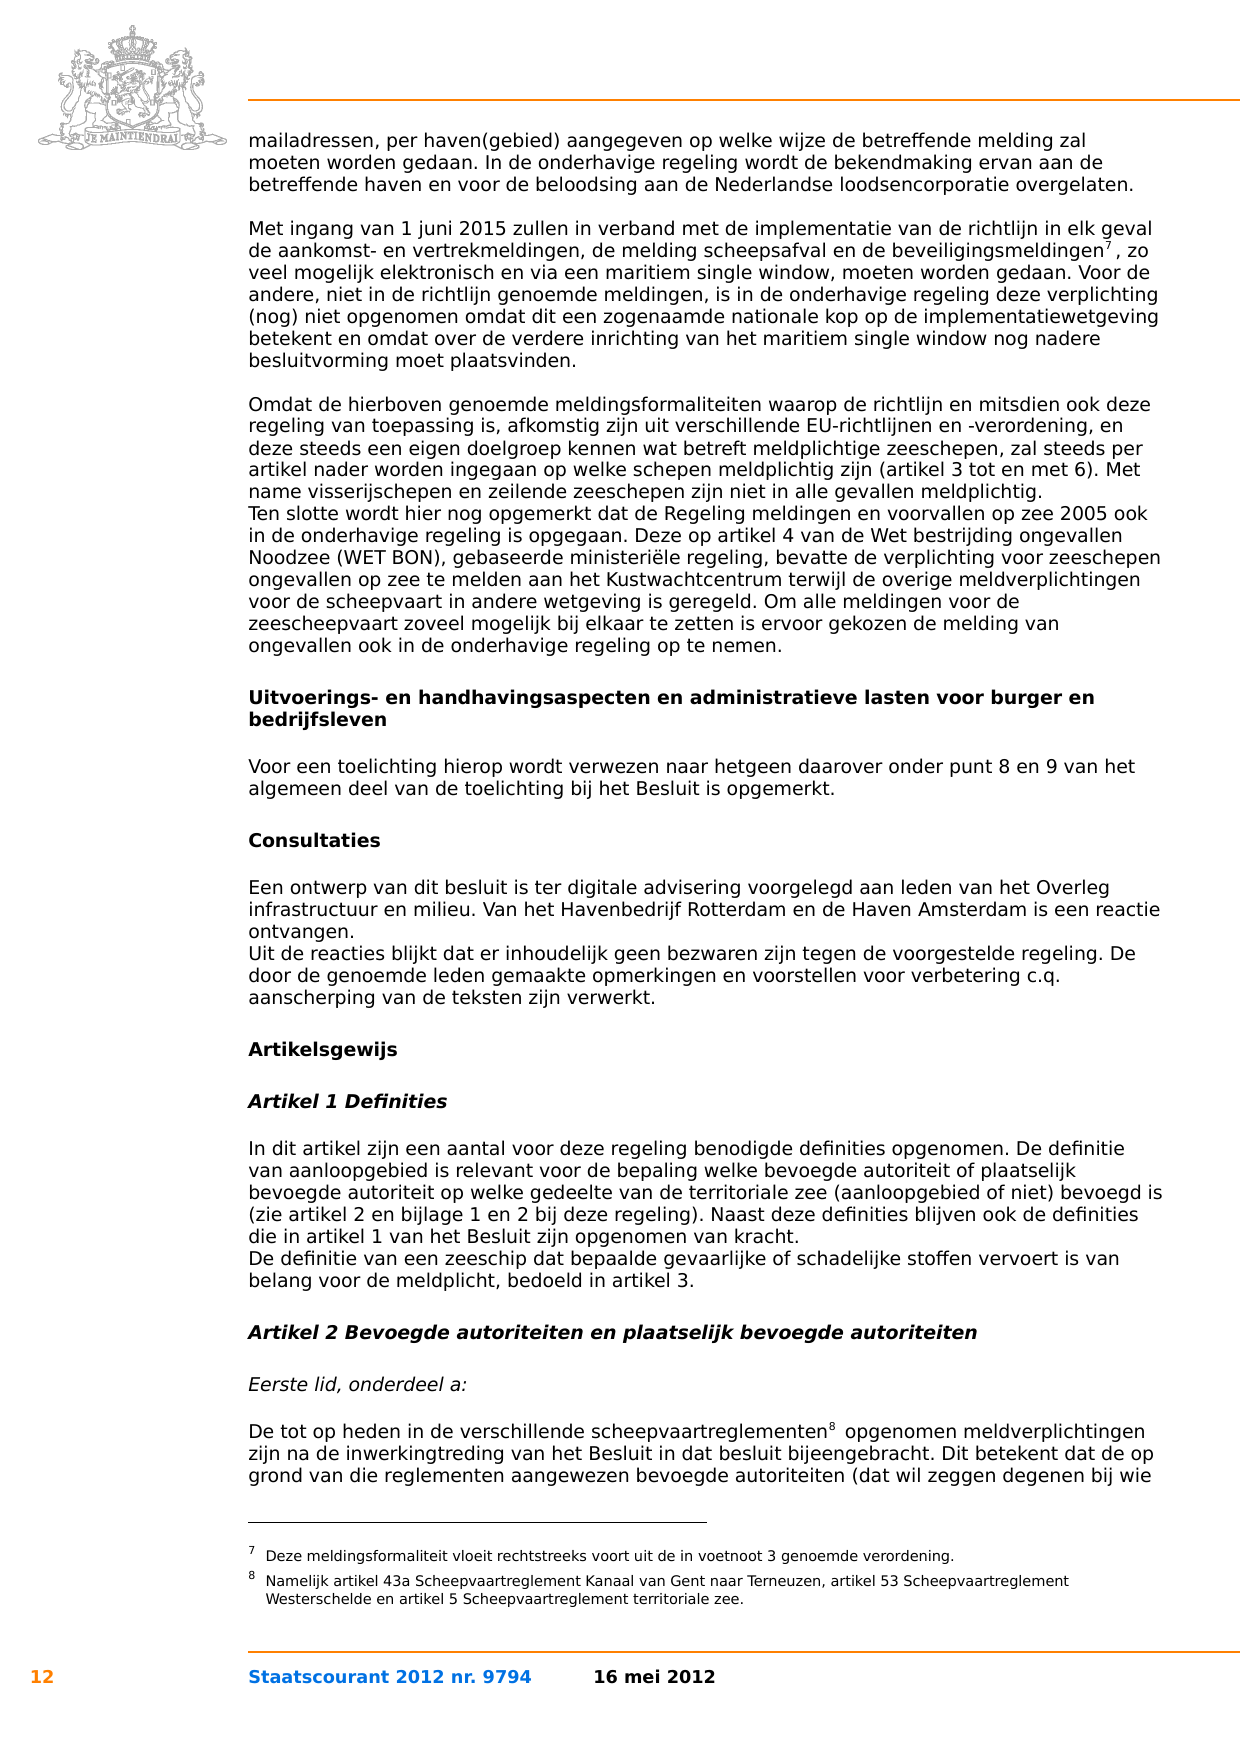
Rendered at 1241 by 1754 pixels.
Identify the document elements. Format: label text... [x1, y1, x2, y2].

subtitle Artikel 1 Definities [248, 1091, 1163, 1113]
text Namelijk artikel 43a Scheepvaartreglement Kanaal van Gent naar Terneuzen, artikel 53 Scheepvaartreglement Westerschelde en artikel 5 Scheepvaartreglement territoriale zee. [248, 1569, 1163, 1608]
text Voor een toelichting hierop wordt verwezen naar hetgeen daarover onder punt 8 en 9 van het algemeen deel van de toelichting bij het Besluit is opgemerkt. [248, 756, 1163, 800]
subtitle Artikel 2 Bevoegde autoriteiten en plaatselijk bevoegde autoriteiten [248, 1322, 1163, 1344]
text Uit de reacties blijkt dat er inhoudelijk geen bezwaren zijn tegen de voorgestelde regeling. De door de genoemde leden gemaakte opmerkingen en voorstellen voor verbetering c.q. aanscherping van de teksten zijn verwerkt. [248, 943, 1163, 1009]
text Omdat de hierboven genoemde meldingsformaliteiten waarop de richtlijn en mitsdien ook deze regeling van toepassing is, afkomstig zijn uit verschillende EU-richtlijnen en -verordening, en deze steeds een eigen doelgroep kennen wat betreft meldplichtige zeeschepen, zal steeds per artikel nader worden ingegaan op welke schepen meldplichtig zijn (artikel 3 tot en met 6). Met name visserijschepen en zeilende zeeschepen zijn niet in alle gevallen meldplichtig. [248, 393, 1163, 503]
text Deze meldingsformaliteit vloeit rechtstreeks voort uit de in voetnoot 3 genoemde verordening. [248, 1544, 1163, 1566]
text De definitie van een zeeschip dat bepaalde gevaarlijke of schadelijke stoffen vervoert is van belang voor de meldplicht, bedoeld in artikel 3. [248, 1248, 1163, 1292]
subtitle Uitvoerings- en handhavingsaspecten en administratieve lasten voor burger en bedrijfsleven [248, 687, 1163, 731]
text mailadressen, per haven(gebied) aangegeven op welke wijze de betreffende melding zal moeten worden gedaan. In de onderhavige regeling wordt de bekendmaking ervan aan de betreffende haven en voor de beloodsing aan de Nederlandse loodsencorporatie overgelaten. [248, 130, 1163, 196]
text Een ontwerp van dit besluit is ter digitale advisering voorgelegd aan leden van het Overleg infrastructuur en milieu. Van het Havenbedrijf Rotterdam en de Haven Amsterdam is een reactie ontvangen. [248, 877, 1163, 943]
text In dit artikel zijn een aantal voor deze regeling benodigde definities opgenomen. De definitie van aanloopgebied is relevant voor de bepaling welke bevoegde autoriteit of plaatselijk bevoegde autoriteit op welke gedeelte van de territoriale zee (aanloopgebied of niet) bevoegd is (zie artikel 2 en bijlage 1 en 2 bij deze regeling). Naast deze definities blijven ook de definities die in artikel 1 van het Besluit zijn opgenomen van kracht. [248, 1138, 1163, 1248]
subtitle Consultaties [248, 830, 1163, 852]
subtitle Eerste lid, onderdeel a: [248, 1374, 1163, 1396]
text Met ingang van 1 juni 2015 zullen in verband met de implementatie van de richtlijn in elk geval de aankomst- en vertrekmeldingen, de melding scheepsafval en de beveiligingsmeldingen, zo veel mogelijk elektronisch en via een maritiem single window, moeten worden gedaan. Voor de andere, niet in de richtlijn genoemde meldingen, is in de onderhavige regeling deze verplichting (nog) niet opgenomen omdat dit een zogenaamde nationale kop op de implementatiewetgeving betekent en omdat over de verdere inrichting van het maritiem single window nog nadere besluitvorming moet plaatsvinden. [248, 218, 1163, 372]
picture [38, 25, 227, 150]
text De tot op heden in de verschillende scheepvaartreglementen opgenomen meldverplichtingen zijn na de inwerkingtreding van het Besluit in dat besluit bijeengebracht. Dit betekent dat de op grond van die reglementen aangewezen bevoegde autoriteiten (dat wil zeggen degenen bij wie [248, 1421, 1163, 1487]
text Ten slotte wordt hier nog opgemerkt dat de Regeling meldingen en voorvallen op zee 2005 ook in de onderhavige regeling is opgegaan. Deze op artikel 4 van de Wet bestrijding ongevallen Noodzee (WET BON), gebaseerde ministeriële regeling, bevatte de verplichting voor zeeschepen ongevallen op zee te melden aan het Kustwachtcentrum terwijl de overige meldverplichtingen voor de scheepvaart in andere wetgeving is geregeld. Om alle meldingen voor de zeescheepvaart zoveel mogelijk bij elkaar te zetten is ervoor gekozen de melding van ongevallen ook in de onderhavige regeling op te nemen. [248, 503, 1163, 657]
subtitle Artikelsgewijs [248, 1039, 1163, 1061]
